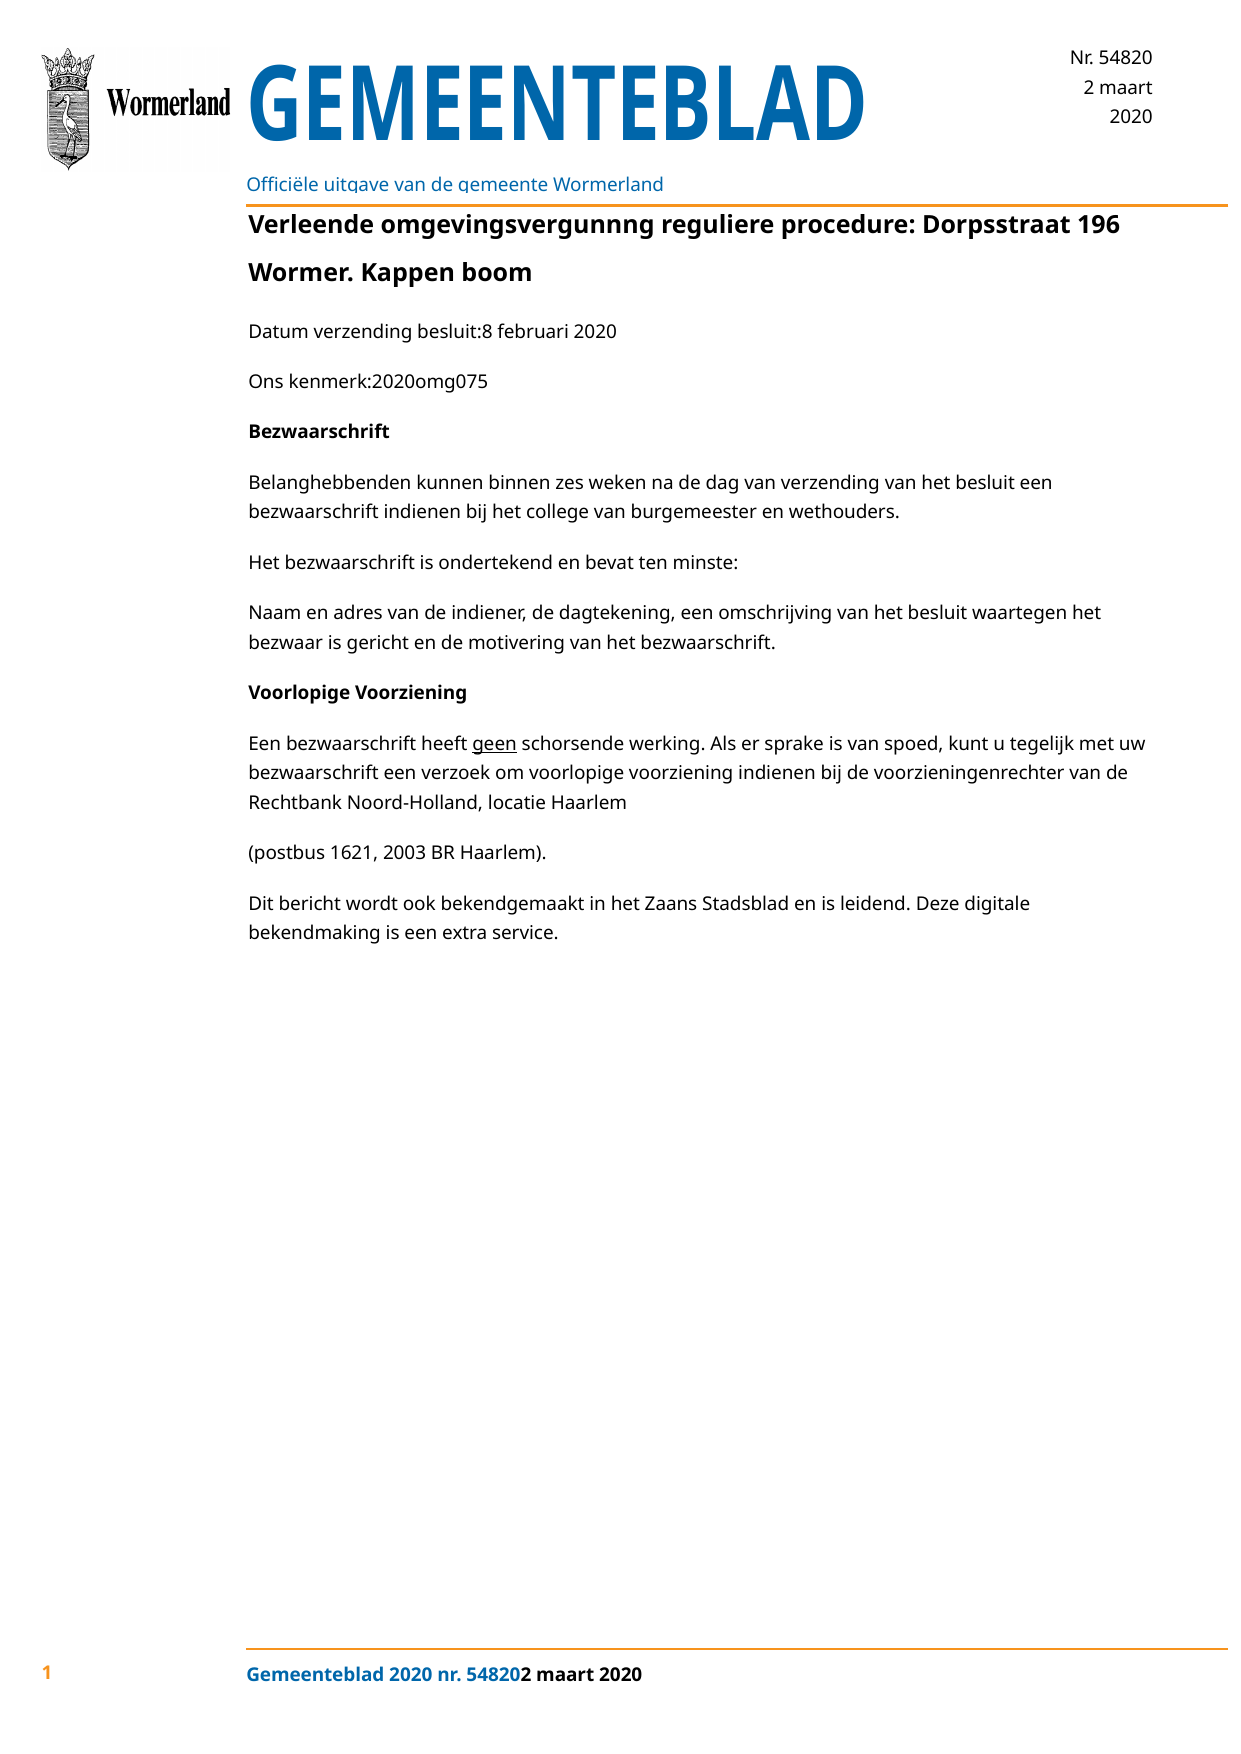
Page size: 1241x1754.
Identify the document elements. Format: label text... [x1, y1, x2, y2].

text (postbus 1621, 2003 BR Haarlem). [248, 839, 1152, 865]
text Dit bericht wordt ook bekendgemaakt in het Zaans Stadsblad en is leidend. Deze digitale bekendmaking is een extra service. [248, 890, 1152, 945]
text Bezwaarschrift [248, 419, 1152, 444]
text Naam en adres van de indiener, de dagtekening, een omschrijving van het besluit waartegen het bezwaar is gericht en de motivering van het bezwaarschrift. [248, 599, 1152, 655]
text Het bezwaarschrift is ondertekend en bevat ten minste: [248, 549, 1152, 575]
text Verleende omgevingsvergunnng reguliere procedure: Dorpsstraat 196 Wormer. Kappen boom [248, 207, 1152, 288]
text Voorlopige Voorziening [248, 679, 1152, 705]
text Ons kenmerk:2020omg075 [248, 368, 1152, 394]
picture [41, 47, 231, 172]
text Een bezwaarschrift heeft geen schorsende werking. Als er sprake is van spoed, kunt u tegelijk met uw bezwaarschrift een verzoek om voorlopige voorziening indienen bij de voorzieningenrechter van de Rechtbank Noord-Holland, locatie Haarlem [248, 730, 1152, 815]
text Belanghebbenden kunnen binnen zes weken na de dag van verzending van het besluit een bezwaarschrift indienen bij het college van burgemeester en wethouders. [248, 469, 1152, 524]
text Datum verzending besluit:8 februari 2020 [248, 318, 1152, 344]
